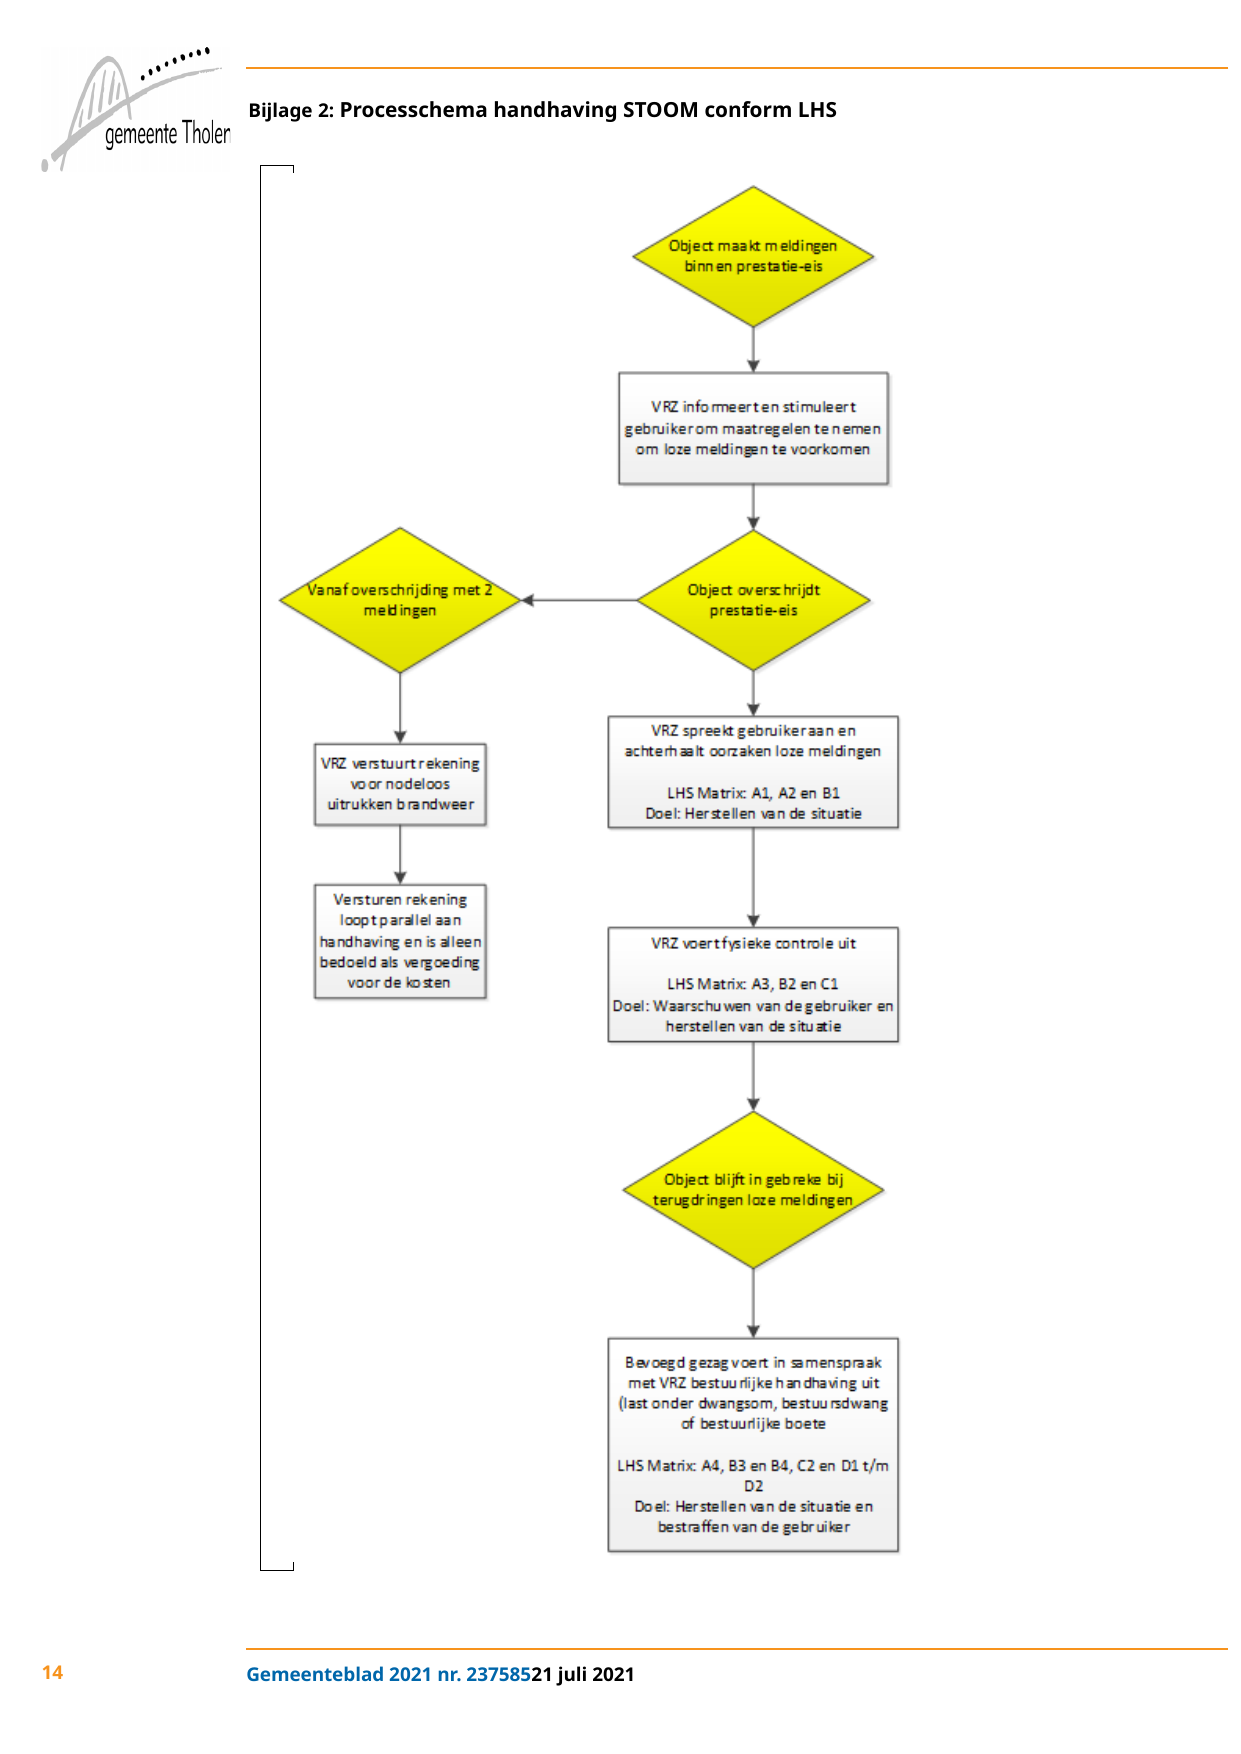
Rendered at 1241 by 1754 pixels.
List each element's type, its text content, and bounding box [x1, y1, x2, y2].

picture [41, 47, 231, 172]
picture [268, 173, 921, 1562]
text Bijlage 2: Processchema handhaving STOOM conform LHS [248, 95, 1152, 123]
